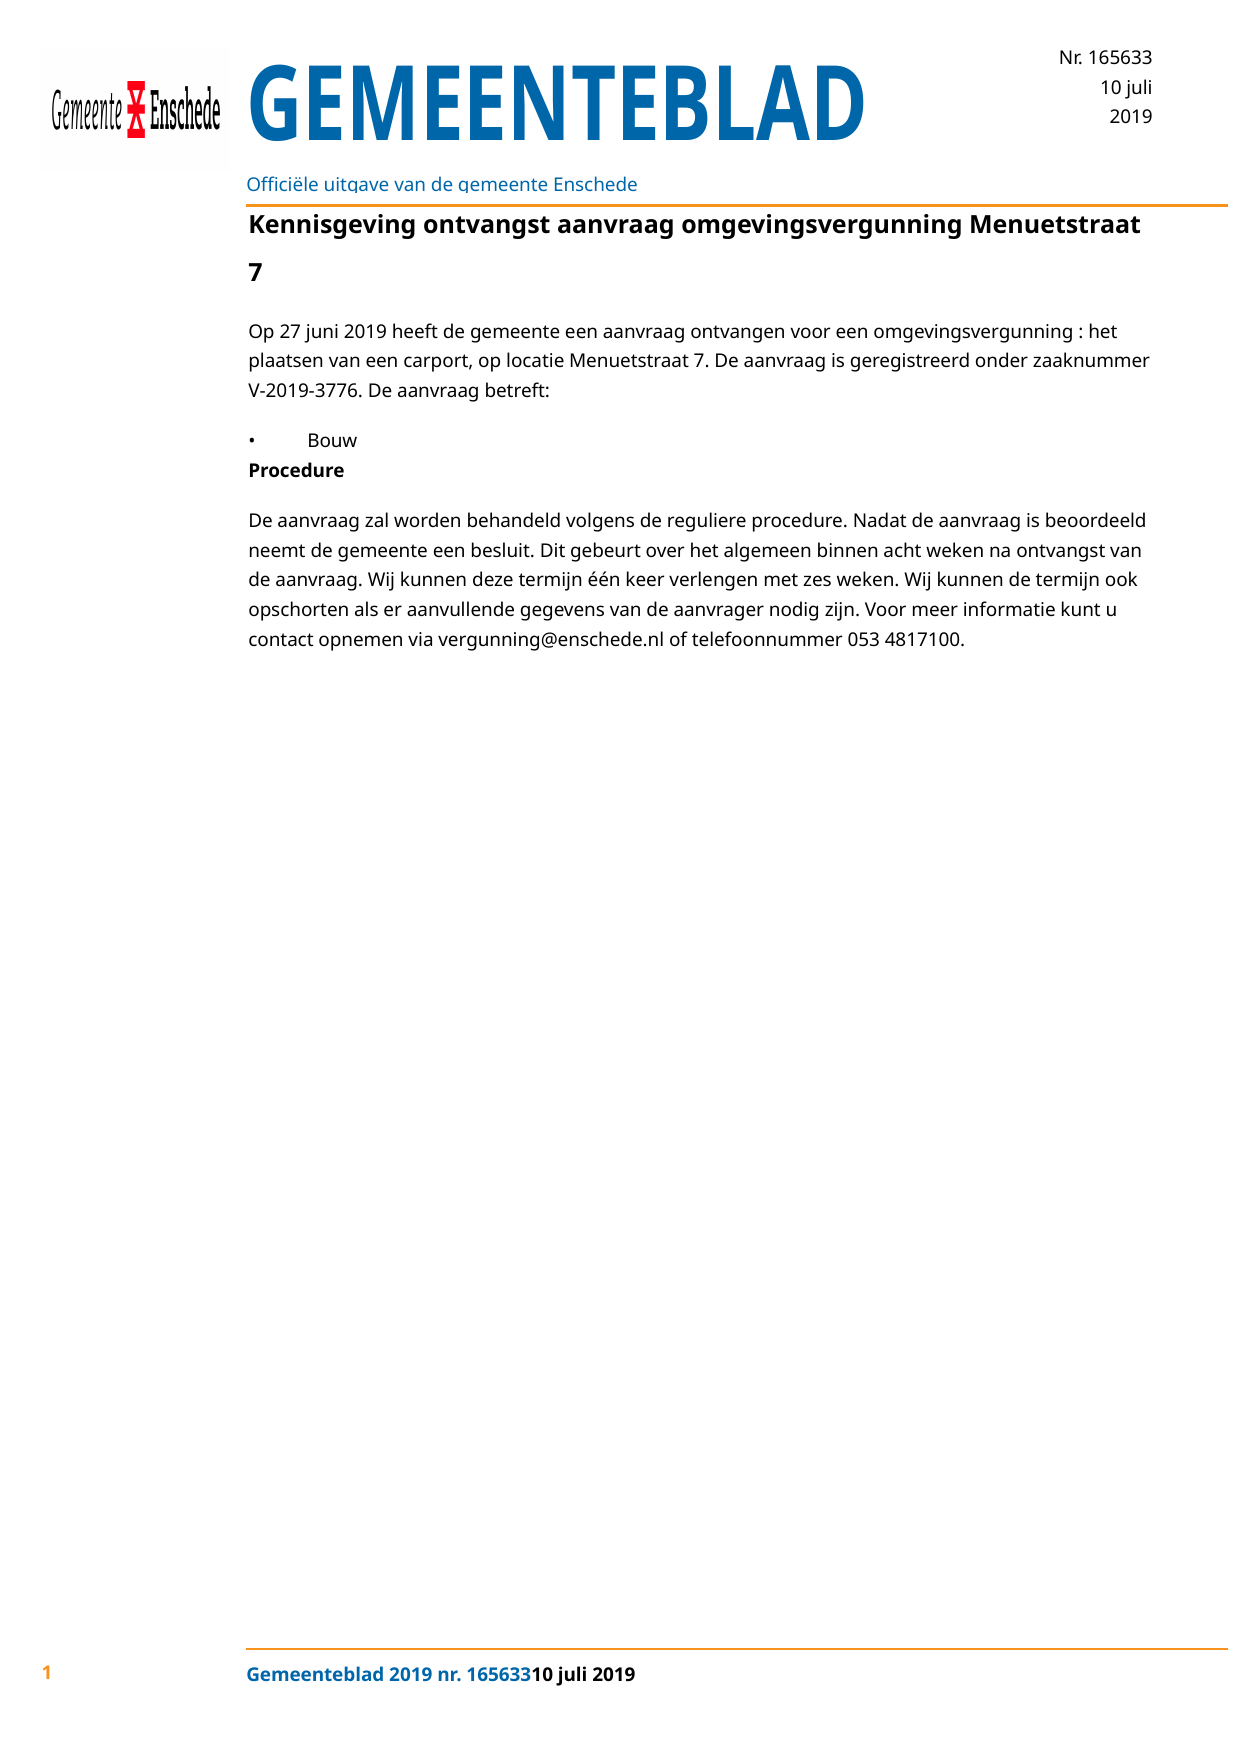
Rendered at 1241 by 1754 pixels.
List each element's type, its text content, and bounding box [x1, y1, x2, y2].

text Op 27 juni 2019 heeft de gemeente een aanvraag ontvangen voor een omgevingsvergunning : het plaatsen van een carport, op locatie Menuetstraat 7. De aanvraag is geregistreerd onder zaaknummer V-2019-3776. De aanvraag betreft: [248, 318, 1152, 403]
text Procedure [248, 457, 1152, 483]
picture [41, 47, 231, 172]
list Bouw [248, 427, 1152, 453]
text Kennisgeving ontvangst aanvraag omgevingsvergunning Menuetstraat 7 [248, 207, 1152, 288]
text De aanvraag zal worden behandeld volgens de reguliere procedure. Nadat de aanvraag is beoordeeld neemt de gemeente een besluit. Dit gebeurt over het algemeen binnen acht weken na ontvangst van de aanvraag. Wij kunnen deze termijn één keer verlengen met zes weken. Wij kunnen de termijn ook opschorten als er aanvullende gegevens van de aanvrager nodig zijn. Voor meer informatie kunt u contact opnemen via vergunning@enschede.nl of telefoonnummer 053 4817100. [248, 507, 1152, 652]
